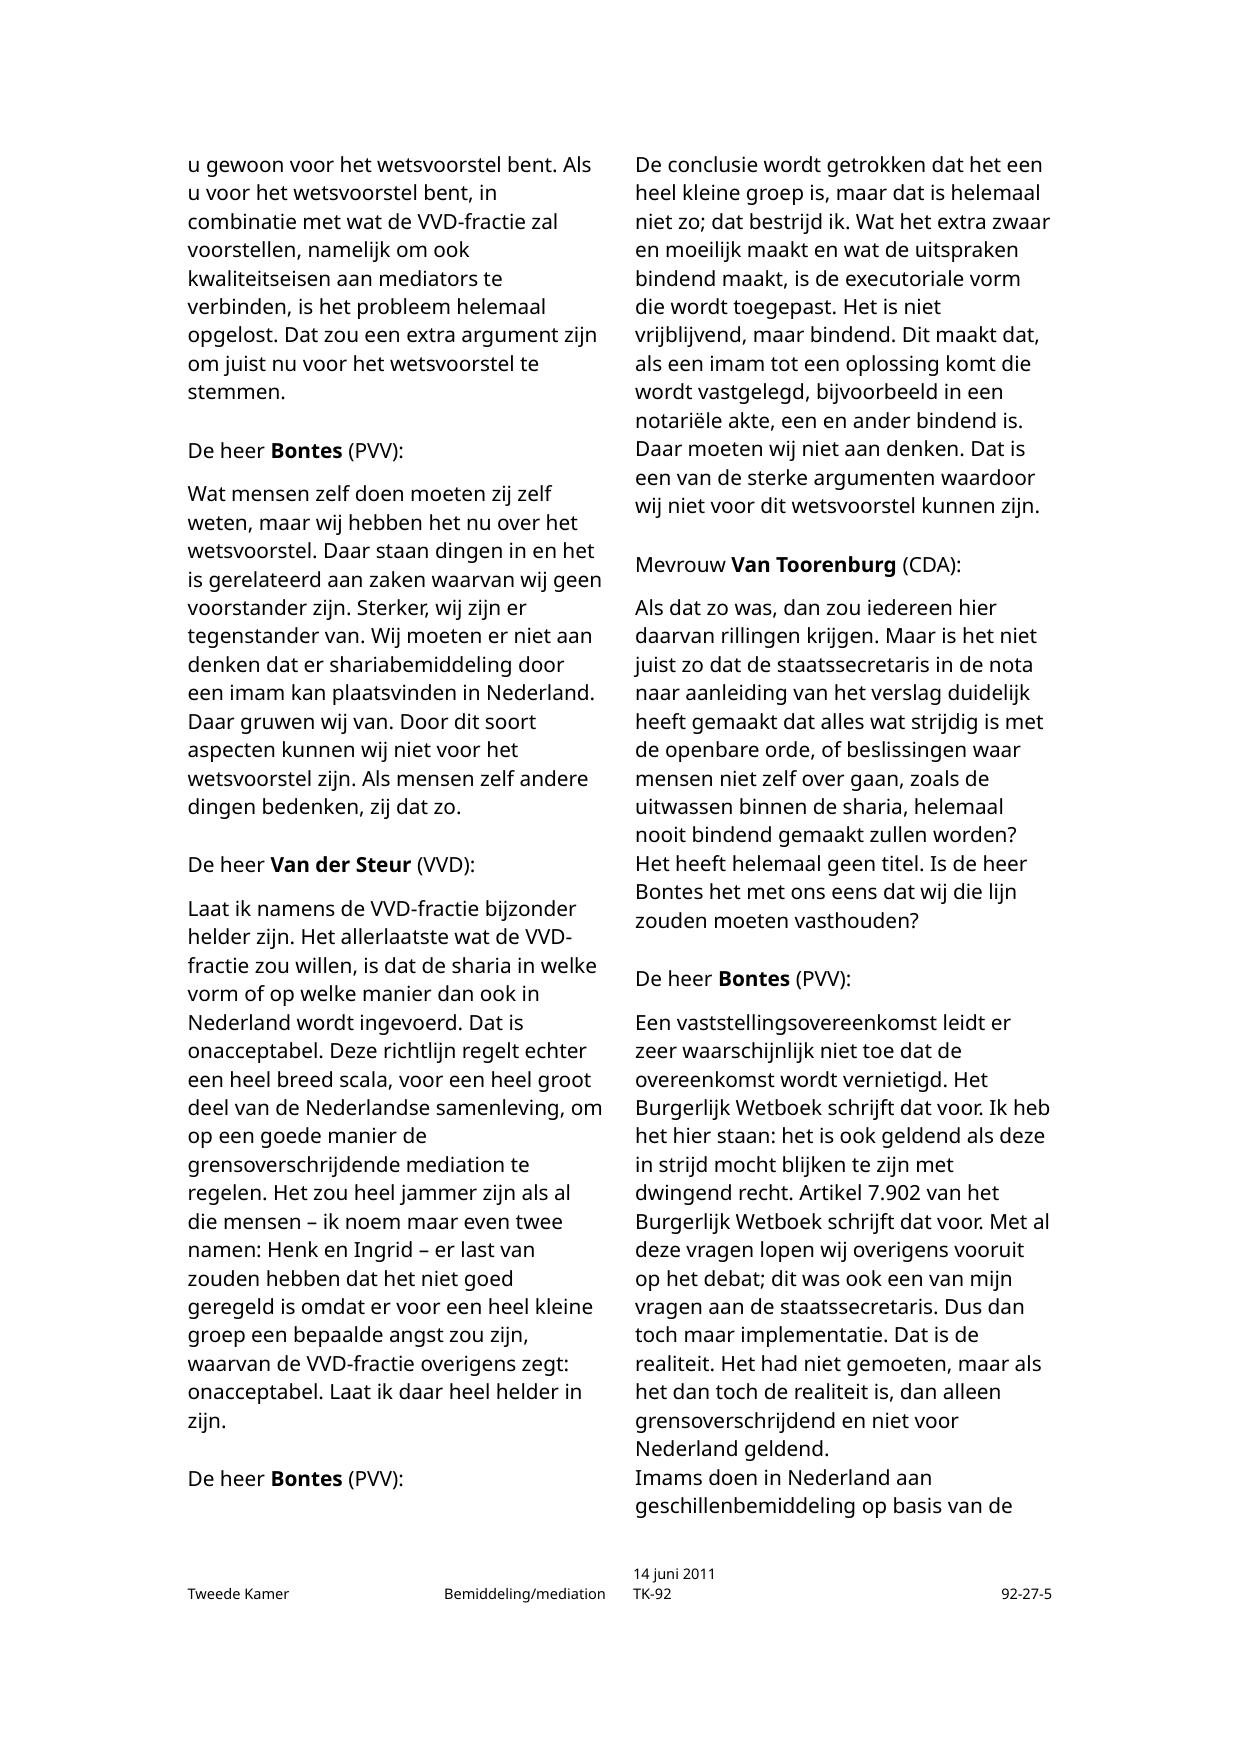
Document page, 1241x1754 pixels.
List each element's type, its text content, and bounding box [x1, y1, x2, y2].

text De conclusie wordt getrokken dat het een heel kleine groep is, maar dat is helemaal niet zo; dat bestrijd ik. Wat het extra zwaar en moeilijk maakt en wat de uitspraken bindend maakt, is de executoriale vorm die wordt toegepast. Het is niet vrijblijvend, maar bindend. Dit maakt dat, als een imam tot een oplossing komt die wordt vastgelegd, bijvoorbeeld in een notariële akte, een en ander bindend is. Daar moeten wij niet aan denken. Dat is een van de sterke argumenten waardoor wij niet voor dit wetsvoorstel kunnen zijn. [635, 150, 1053, 520]
text Wat mensen zelf doen moeten zij zelf weten, maar wij hebben het nu over het wetsvoorstel. Daar staan dingen in en het is gerelateerd aan zaken waarvan wij geen voorstander zijn. Sterker, wij zijn er tegenstander van. Wij moeten er niet aan denken dat er shariabemiddeling door een imam kan plaatsvinden in Nederland. Daar gruwen wij van. Door dit soort aspecten kunnen wij niet voor het wetsvoorstel zijn. Als mensen zelf andere dingen bedenken, zij dat zo. [187, 479, 605, 821]
text u gewoon voor het wetsvoorstel bent. Als u voor het wetsvoorstel bent, in combinatie met wat de VVD-fractie zal voorstellen, namelijk om ook kwaliteitseisen aan mediators te verbinden, is het probleem helemaal opgelost. Dat zou een extra argument zijn om juist nu voor het wetsvoorstel te stemmen. [187, 150, 605, 406]
text Een vaststellingsovereenkomst leidt er zeer waarschijnlijk niet toe dat de overeenkomst wordt vernietigd. Het Burgerlijk Wetboek schrijft dat voor. Ik heb het hier staan: het is ook geldend als deze in strijd mocht blijken te zijn met dwingend recht. Artikel 7.902 van het Burgerlijk Wetboek schrijft dat voor. Met al deze vragen lopen wij overigens vooruit op het debat; dit was ook een van mijn vragen aan de staatssecretaris. Dus dan toch maar implementatie. Dat is de realiteit. Het had niet gemoeten, maar als het dan toch de realiteit is, dan alleen grensoverschrijdend en niet voor Nederland geldend. [635, 1008, 1053, 1463]
text De heer Bontes (PVV): [187, 1464, 605, 1493]
text De heer Bontes (PVV): [635, 964, 1053, 993]
text Imams doen in Nederland aan geschillenbemiddeling op basis van de [635, 1463, 1053, 1520]
text De heer Van der Steur (VVD): [187, 851, 605, 879]
text De heer Bontes (PVV): [187, 436, 605, 464]
text Mevrouw Van Toorenburg (CDA): [635, 550, 1053, 578]
text Laat ik namens de VVD-fractie bijzonder helder zijn. Het allerlaatste wat de VVD-fractie zou willen, is dat de sharia in welke vorm of op welke manier dan ook in Nederland wordt ingevoerd. Dat is onacceptabel. Deze richtlijn regelt echter een heel breed scala, voor een heel groot deel van de Nederlandse samenleving, om op een goede manier de grensoverschrijdende mediation te regelen. Het zou heel jammer zijn als al die mensen – ik noem maar even twee namen: Henk en Ingrid – er last van zouden hebben dat het niet goed geregeld is omdat er voor een heel kleine groep een bepaalde angst zou zijn, waarvan de VVD-fractie overigens zegt: onacceptabel. Laat ik daar heel helder in zijn. [187, 894, 605, 1434]
text Als dat zo was, dan zou iedereen hier daarvan rillingen krijgen. Maar is het niet juist zo dat de staatssecretaris in de nota naar aanleiding van het verslag duidelijk heeft gemaakt dat alles wat strijdig is met de openbare orde, of beslissingen waar mensen niet zelf over gaan, zoals de uitwassen binnen de sharia, helemaal nooit bindend gemaakt zullen worden? Het heeft helemaal geen titel. Is de heer Bontes het met ons eens dat wij die lijn zouden moeten vasthouden? [635, 593, 1053, 934]
